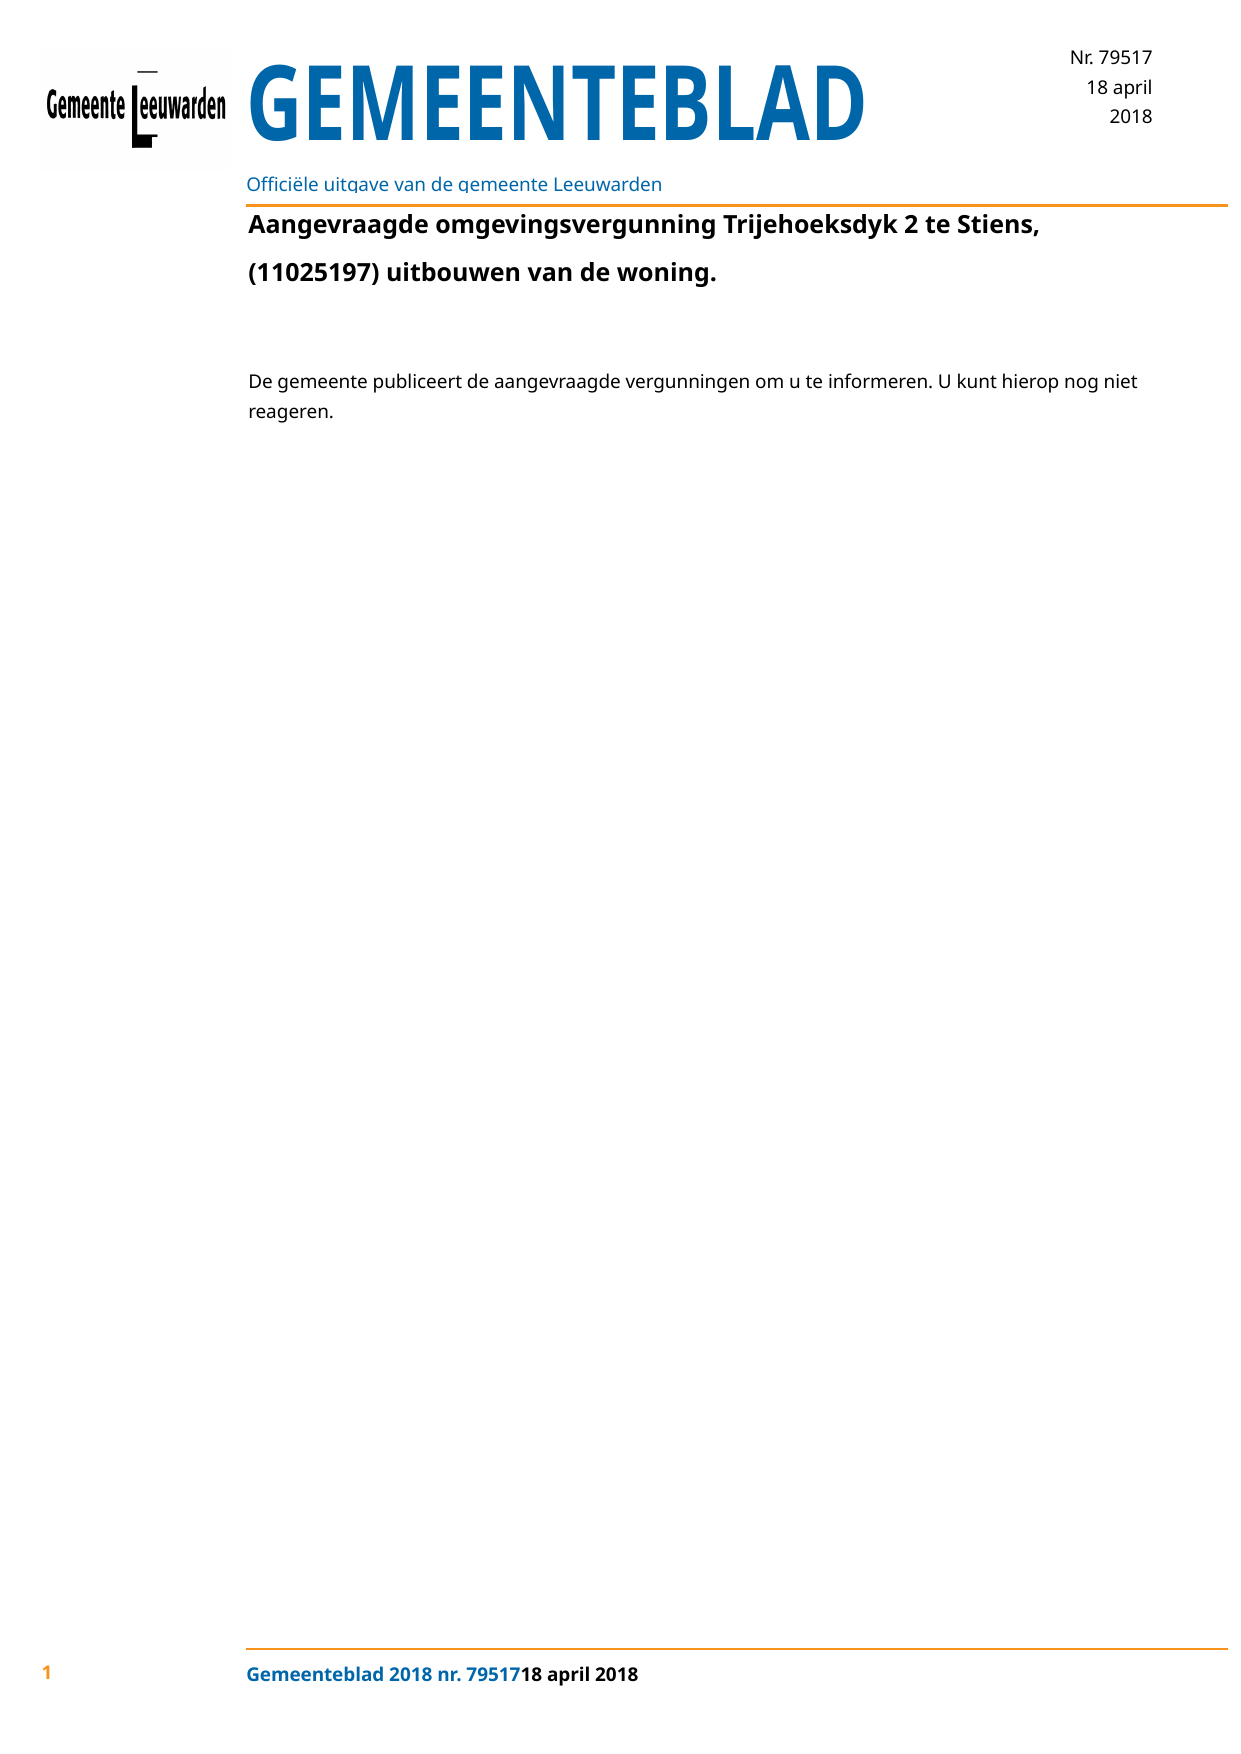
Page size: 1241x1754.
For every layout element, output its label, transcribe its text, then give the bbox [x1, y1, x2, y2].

picture [41, 47, 231, 172]
text De gemeente publiceert de aangevraagde vergunningen om u te informeren. U kunt hierop nog niet reageren. [248, 368, 1152, 424]
text Aangevraagde omgevingsvergunning Trijehoeksdyk 2 te Stiens, (11025197) uitbouwen van de woning. [248, 207, 1152, 288]
